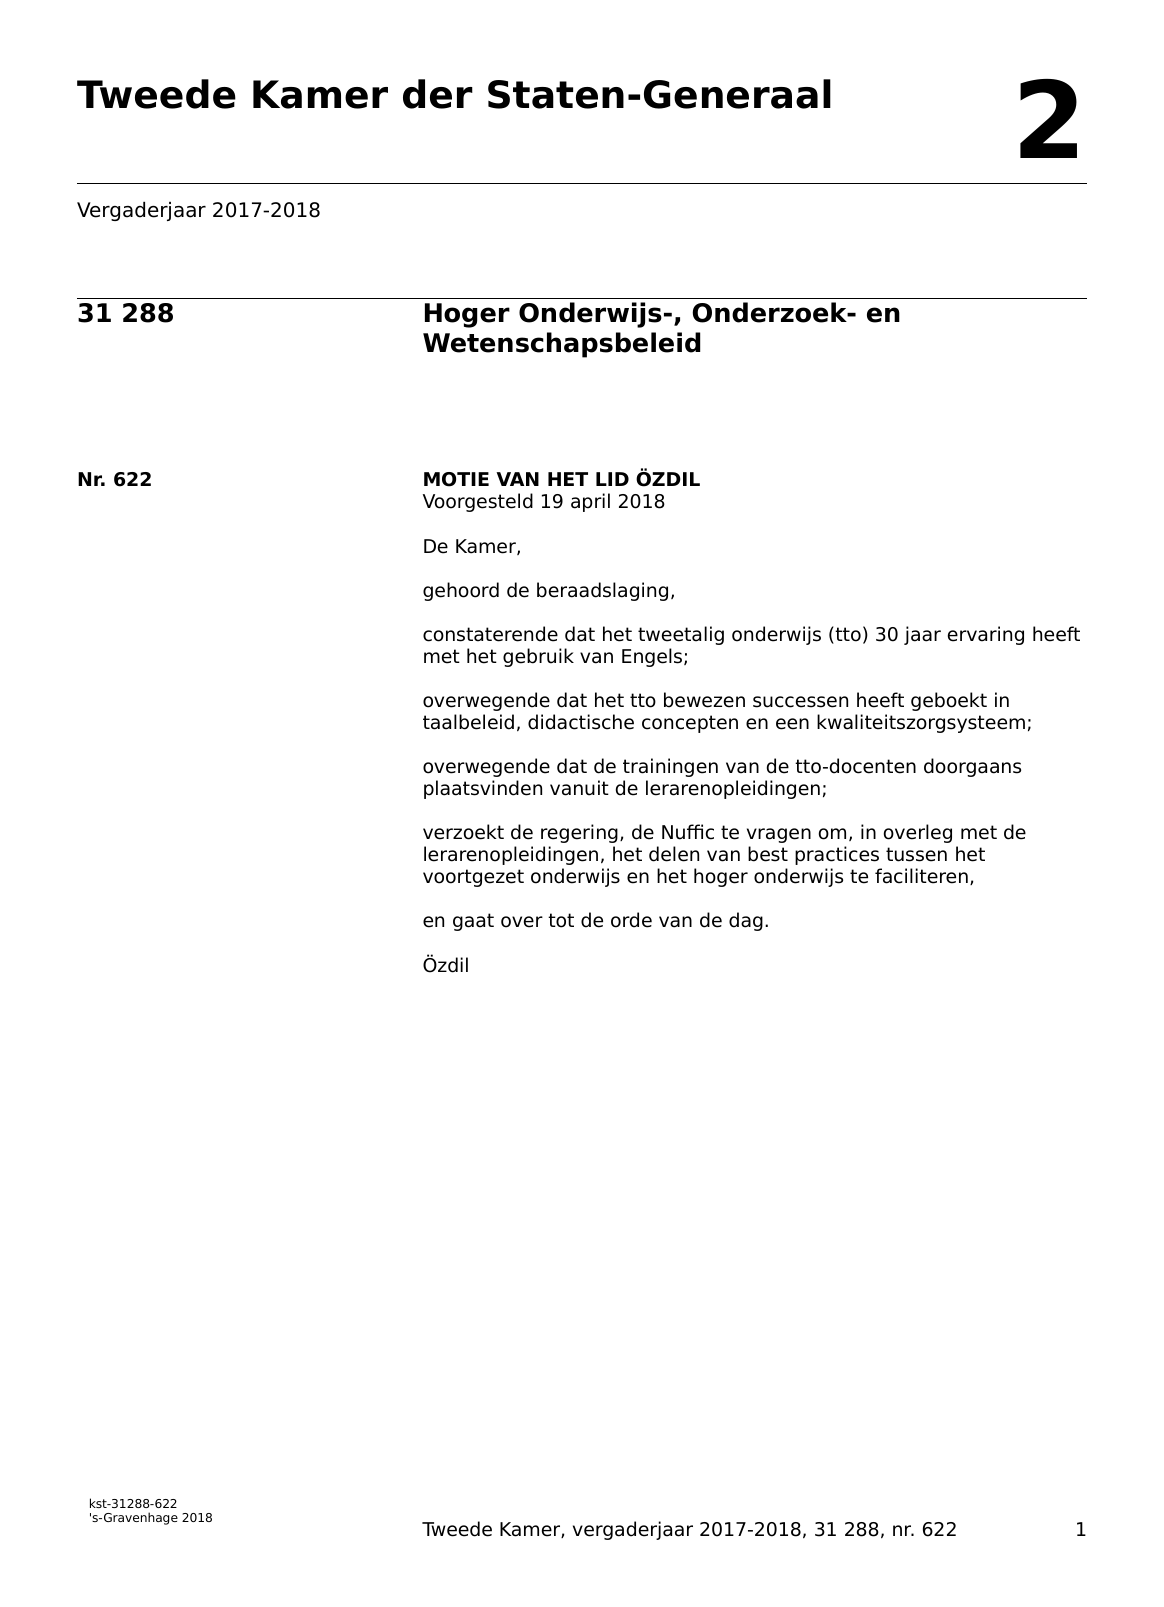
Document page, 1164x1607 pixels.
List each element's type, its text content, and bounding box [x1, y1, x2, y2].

text Voorgesteld 19 april 2018 [422, 491, 1087, 513]
text constaterende dat het tweetalig onderwijs (tto) 30 jaar ervaring heeft met het gebruik van Engels; [422, 624, 1087, 668]
text Özdil [422, 954, 1087, 977]
table_cell Vergaderjaar 2017-2018 [77, 184, 1087, 298]
text verzoekt de regering, de Nuffic te vragen om, in overleg met de lerarenopleidingen, het delen van best practices tussen het voortgezet onderwijs en het hoger onderwijs te faciliteren, [422, 822, 1087, 888]
text overwegende dat de trainingen van de tto-docenten doorgaans plaatsvinden vanuit de lerarenopleidingen; [422, 756, 1087, 800]
subtitle Nr. 622 MOTIE VAN HET LID ÖZDIL [77, 469, 1087, 491]
text en gaat over tot de orde van de dag. [422, 910, 1087, 932]
text 's-Gravenhage 2018 [88, 1511, 323, 1525]
table_header Tweede Kamer der Staten-Generaal [77, 59, 886, 183]
table_header 2 [886, 59, 1087, 183]
text kst-31288-622 [88, 1497, 323, 1511]
subtitle 31 288 Hoger Onderwijs-, Onderzoek- en Wetenschapsbeleid [77, 299, 1087, 358]
text De Kamer, [422, 536, 1087, 557]
text gehoord de beraadslaging, [422, 580, 1087, 602]
text overwegende dat het tto bewezen successen heeft geboekt in taalbeleid, didactische concepten en een kwaliteitszorgsysteem; [422, 690, 1087, 734]
